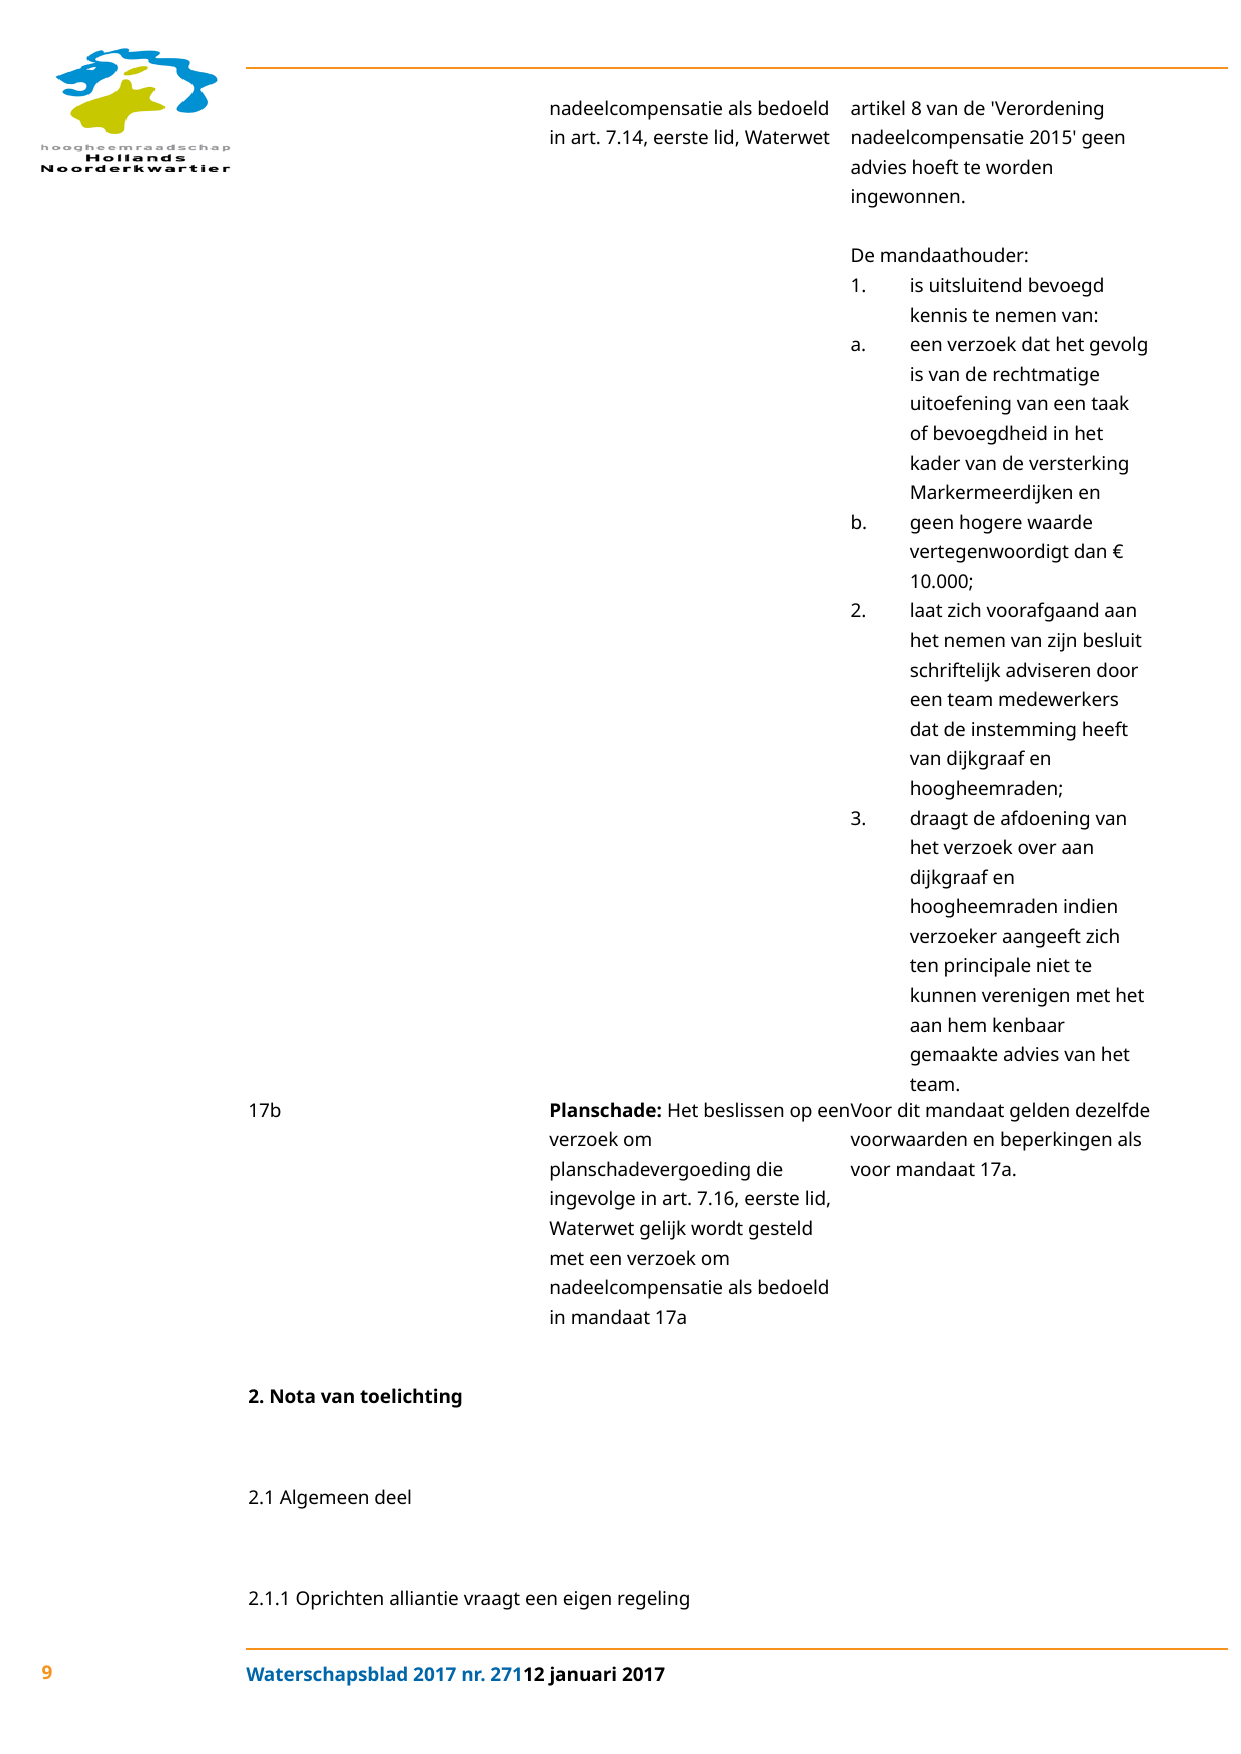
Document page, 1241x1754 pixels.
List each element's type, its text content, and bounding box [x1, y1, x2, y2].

table_cell [248, 95, 549, 1097]
table_cell nadeelcompensatie als bedoeld in art. 7.14, eerste lid, Waterwet [549, 95, 850, 1097]
picture [41, 47, 231, 172]
table_cell Voor dit mandaat gelden dezelfde voorwaarden en beperkingen als voor mandaat 17a. [850, 1097, 1152, 1329]
text 2.1 Algemeen deel [248, 1484, 1152, 1510]
table_cell 17b [248, 1097, 549, 1329]
table_cell Planschade: Het beslissen op een verzoek om planschadevergoeding die ingevolge in art. 7.16, eerste lid, Waterwet gelijk wordt gesteld met een verzoek om nadeelcompensatie als bedoeld in mandaat 17a [549, 1097, 850, 1329]
text 2.1.1 Oprichten alliantie vraagt een eigen regeling [248, 1585, 1152, 1611]
table_cell artikel 8 van de 'Verordening nadeelcompensatie 2015' geen advies hoeft te worden ingewonnen. De mandaathouder: is uitsluitend bevoegd kennis te nemen van: een verzoek dat het gevolg is van de rechtmatige uitoefening van een taak of bevoegdheid in het kader van de versterking Markermeerdijken en geen hogere waarde vertegenwoordigt dan € 10.000; laat zich voorafgaand aan het nemen van zijn besluit schriftelijk adviseren door een team medewerkers dat de instemming heeft van dijkgraaf en hoogheemraden; draagt de afdoening van het verzoek over aan dijkgraaf en hoogheemraden indien verzoeker aangeeft zich ten principale niet te kunnen verenigen met het aan hem kenbaar gemaakte advies van het team. [850, 95, 1152, 1097]
text 2. Nota van toelichting [248, 1383, 1152, 1409]
